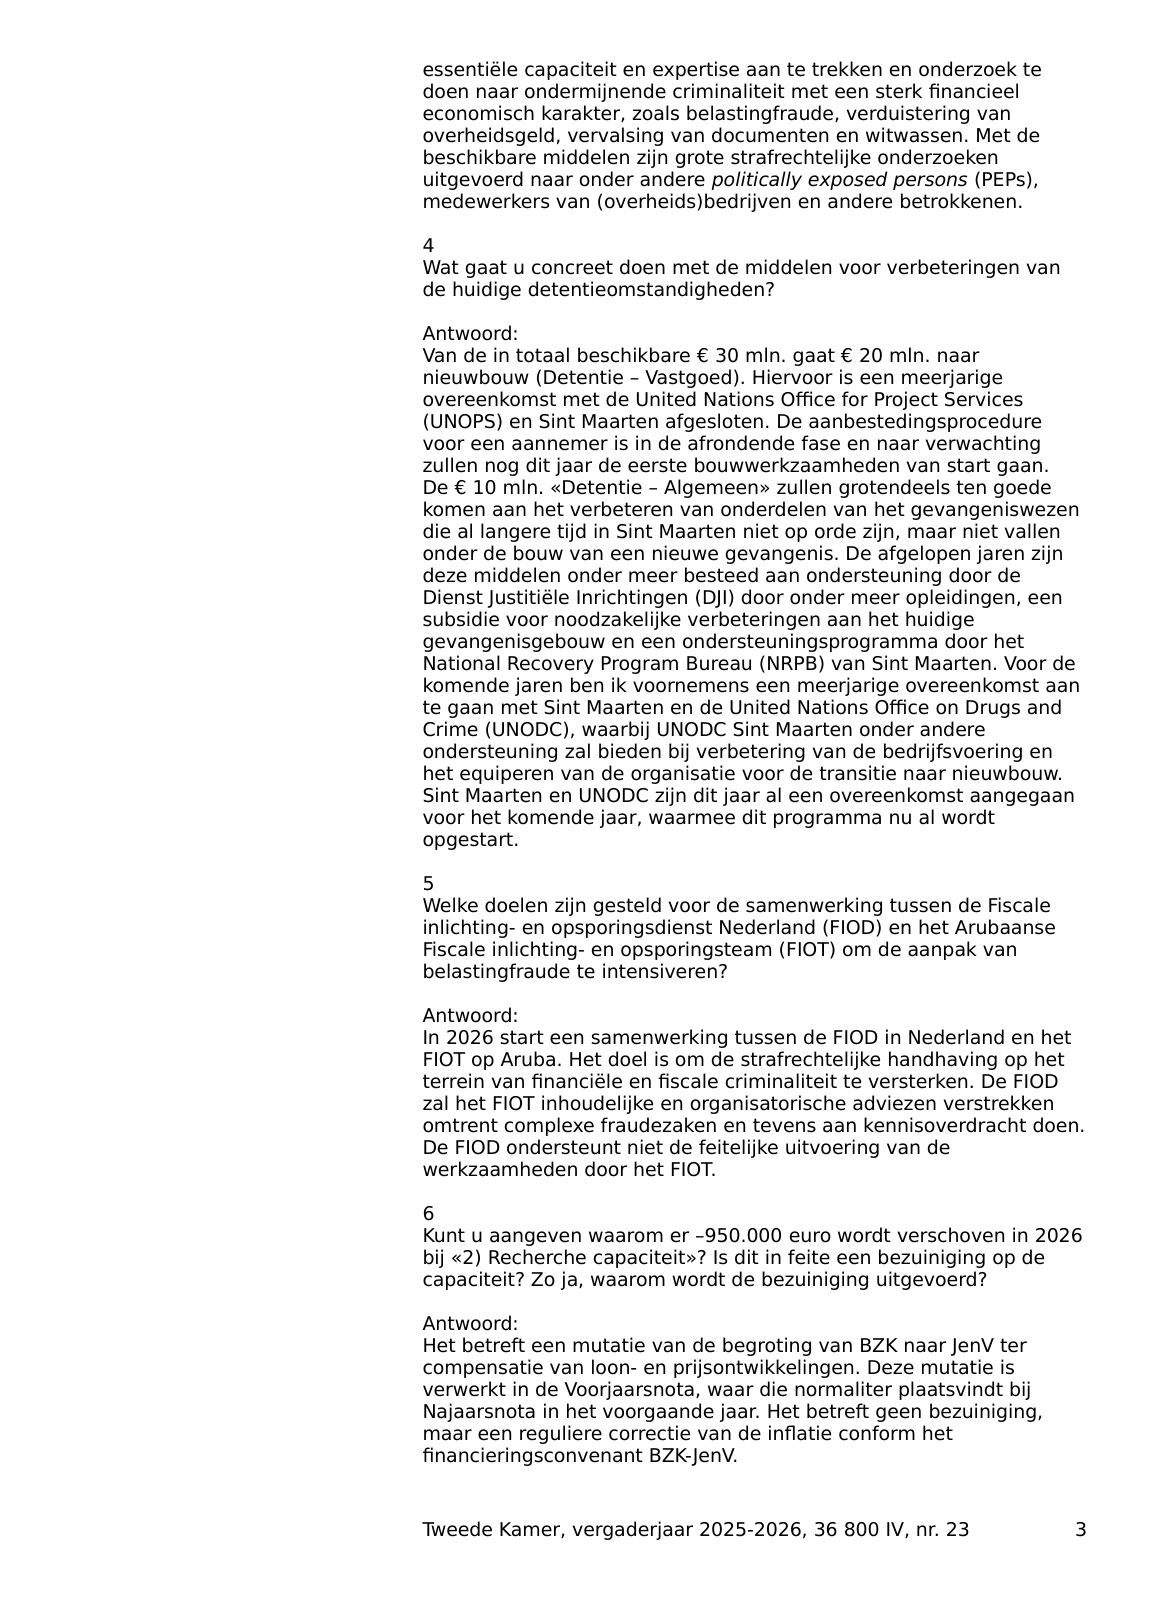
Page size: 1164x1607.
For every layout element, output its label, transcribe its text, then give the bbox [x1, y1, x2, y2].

text Antwoord: [422, 1313, 1087, 1335]
text 5 [422, 873, 1087, 895]
text 4 [422, 235, 1087, 257]
text Welke doelen zijn gesteld voor de samenwerking tussen de Fiscale inlichting- en opsporingsdienst Nederland (FIOD) en het Arubaanse Fiscale inlichting- en opsporingsteam (FIOT) om de aanpak van belastingfraude te intensiveren? [422, 895, 1087, 983]
text essentiële capaciteit en expertise aan te trekken en onderzoek te doen naar ondermijnende criminaliteit met een sterk financieel economisch karakter, zoals belastingfraude, verduistering van overheidsgeld, vervalsing van documenten en witwassen. Met de beschikbare middelen zijn grote strafrechtelijke onderzoeken uitgevoerd naar onder andere politically exposed persons (PEPs), medewerkers van (overheids)bedrijven en andere betrokkenen. [422, 59, 1087, 213]
text 6 [422, 1203, 1087, 1225]
text Kunt u aangeven waarom er –950.000 euro wordt verschoven in 2026 bij «2) Recherche capaciteit»? Is dit in feite een bezuiniging op de capaciteit? Zo ja, waarom wordt de bezuiniging uitgevoerd? [422, 1225, 1087, 1291]
text In 2026 start een samenwerking tussen de FIOD in Nederland en het FIOT op Aruba. Het doel is om de strafrechtelijke handhaving op het terrein van financiële en fiscale criminaliteit te versterken. De FIOD zal het FIOT inhoudelijke en organisatorische adviezen verstrekken omtrent complexe fraudezaken en tevens aan kennisoverdracht doen. De FIOD ondersteunt niet de feitelijke uitvoering van de werkzaamheden door het FIOT. [422, 1027, 1087, 1181]
text Wat gaat u concreet doen met de middelen voor verbeteringen van de huidige detentieomstandigheden? [422, 257, 1087, 301]
text Antwoord: [422, 1005, 1087, 1027]
text Antwoord: [422, 323, 1087, 345]
text Het betreft een mutatie van de begroting van BZK naar JenV ter compensatie van loon- en prijsontwikkelingen. Deze mutatie is verwerkt in de Voorjaarsnota, waar die normaliter plaatsvindt bij Najaarsnota in het voorgaande jaar. Het betreft geen bezuiniging, maar een reguliere correctie van de inflatie conform het financieringsconvenant BZK-JenV. [422, 1335, 1087, 1467]
text De € 10 mln. «Detentie – Algemeen» zullen grotendeels ten goede komen aan het verbeteren van onderdelen van het gevangeniswezen die al langere tijd in Sint Maarten niet op orde zijn, maar niet vallen onder de bouw van een nieuwe gevangenis. De afgelopen jaren zijn deze middelen onder meer besteed aan ondersteuning door de Dienst Justitiële Inrichtingen (DJI) door onder meer opleidingen, een subsidie voor noodzakelijke verbeteringen aan het huidige gevangenisgebouw en een ondersteuningsprogramma door het National Recovery Program Bureau (NRPB) van Sint Maarten. Voor de komende jaren ben ik voornemens een meerjarige overeenkomst aan te gaan met Sint Maarten en de United Nations Office on Drugs and Crime (UNODC), waarbij UNODC Sint Maarten onder andere ondersteuning zal bieden bij verbetering van de bedrijfsvoering en het equiperen van de organisatie voor de transitie naar nieuwbouw. Sint Maarten en UNODC zijn dit jaar al een overeenkomst aangegaan voor het komende jaar, waarmee dit programma nu al wordt opgestart. [422, 477, 1087, 851]
text Van de in totaal beschikbare € 30 mln. gaat € 20 mln. naar nieuwbouw (Detentie – Vastgoed). Hiervoor is een meerjarige overeenkomst met de United Nations Office for Project Services (UNOPS) en Sint Maarten afgesloten. De aanbestedingsprocedure voor een aannemer is in de afrondende fase en naar verwachting zullen nog dit jaar de eerste bouwwerkzaamheden van start gaan. [422, 345, 1087, 477]
